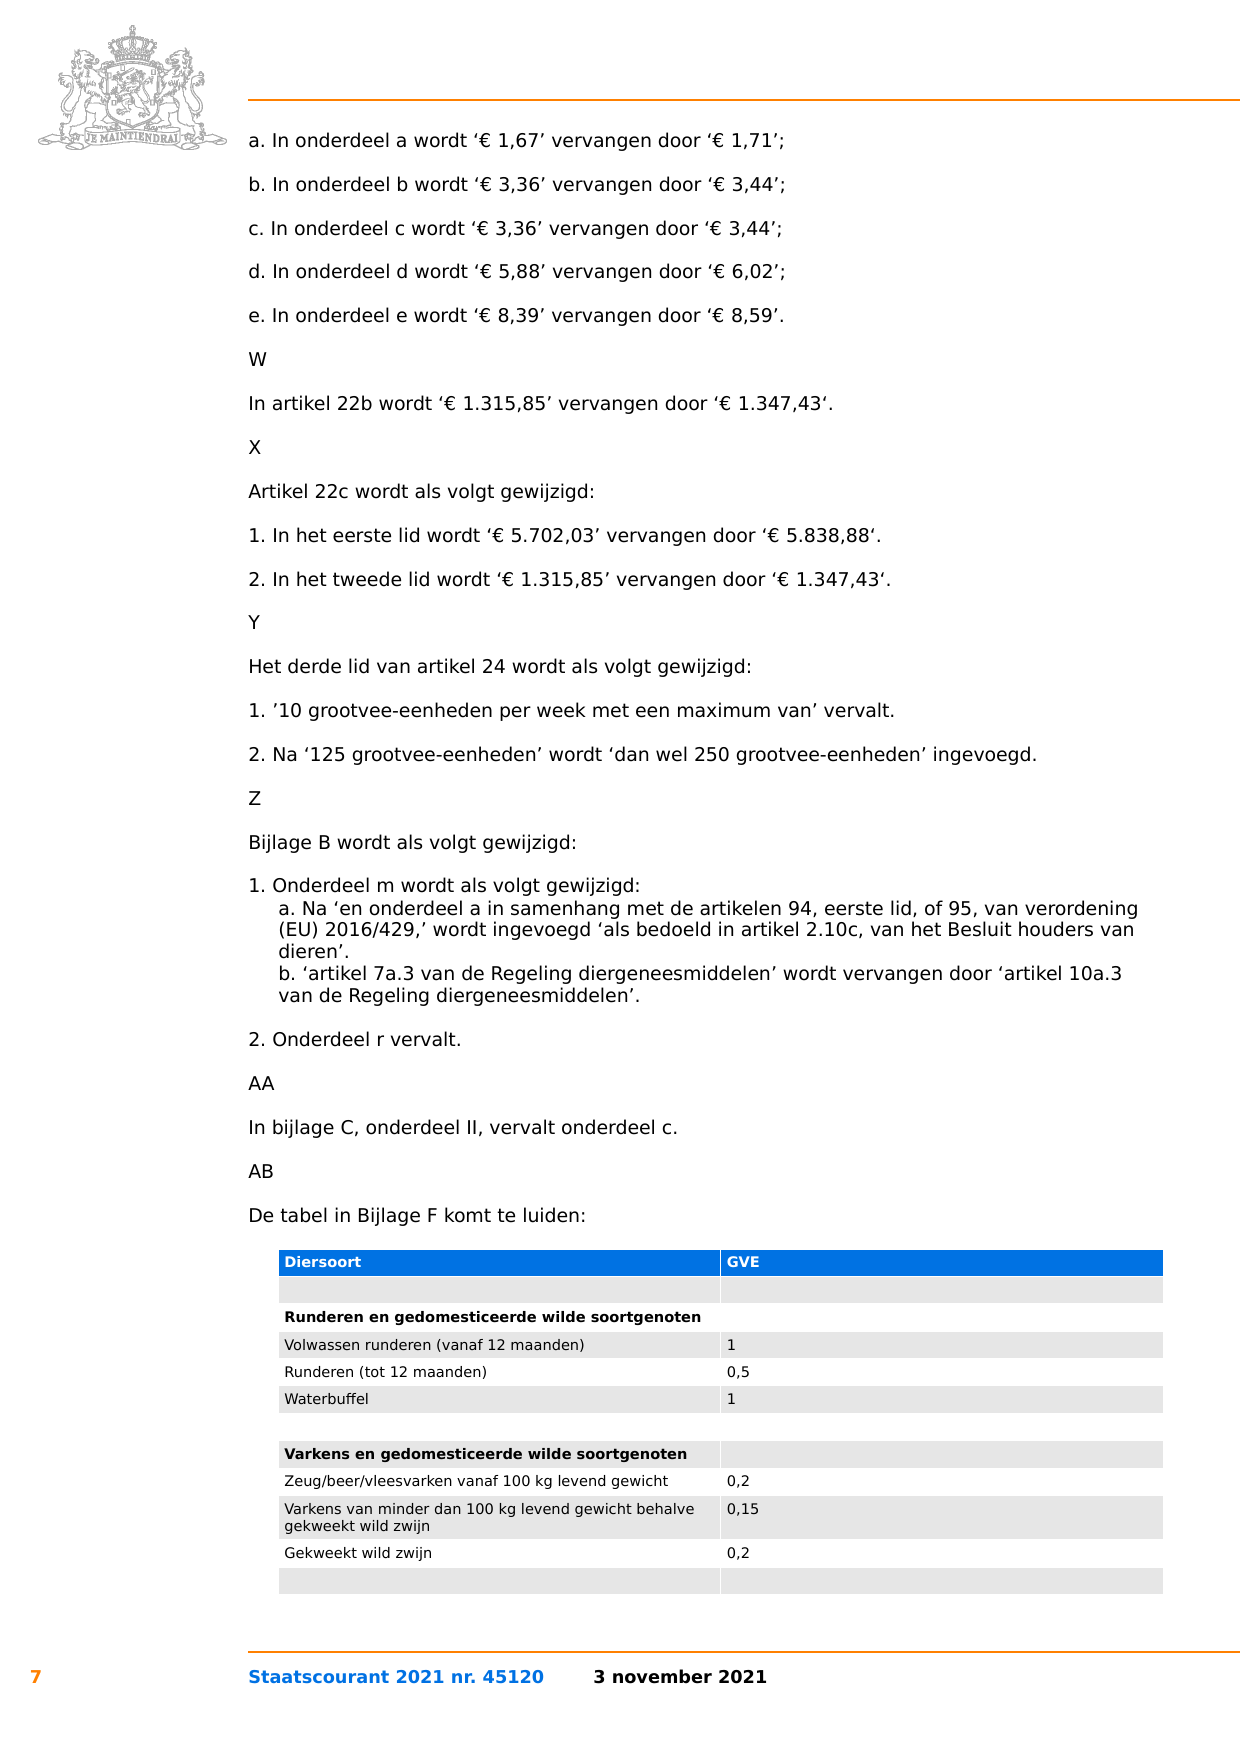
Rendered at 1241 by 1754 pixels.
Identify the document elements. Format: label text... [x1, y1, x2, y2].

text b. In onderdeel b wordt ‘€ 3,36’ vervangen door ‘€ 3,44’; [248, 174, 1163, 196]
table_cell [721, 1304, 1163, 1331]
table_cell 1 [721, 1386, 1163, 1413]
table_cell [721, 1277, 1163, 1303]
table_cell Gekweekt wild zwijn [279, 1540, 720, 1567]
text Het derde lid van artikel 24 wordt als volgt gewijzigd: [248, 656, 1163, 678]
text AB [248, 1161, 1163, 1183]
text 2. In het tweede lid wordt ‘€ 1.315,85’ vervangen door ‘€ 1.347,43‘. [248, 568, 1163, 590]
table_cell Runderen en gedomesticeerde wilde soortgenoten [279, 1304, 720, 1331]
table_cell Waterbuffel [279, 1386, 720, 1413]
text 1. ’10 grootvee-eenheden per week met een maximum van’ vervalt. [248, 700, 1163, 722]
text In bijlage C, onderdeel II, vervalt onderdeel c. [248, 1117, 1163, 1139]
text c. In onderdeel c wordt ‘€ 3,36’ vervangen door ‘€ 3,44’; [248, 218, 1163, 239]
text De tabel in Bijlage F komt te luiden: [248, 1204, 1163, 1227]
picture [38, 25, 227, 150]
table_cell Volwassen runderen (vanaf 12 maanden) [279, 1332, 720, 1358]
text Z [248, 788, 1163, 810]
text X [248, 437, 1163, 459]
text W [248, 349, 1163, 371]
table_cell 0,5 [721, 1359, 1163, 1385]
table_cell 0,2 [721, 1469, 1163, 1495]
text 2. Onderdeel r vervalt. [248, 1029, 1163, 1051]
table_cell [279, 1277, 720, 1303]
text Artikel 22c wordt als volgt gewijzigd: [248, 481, 1163, 503]
table_header Diersoort [279, 1250, 720, 1276]
text 1. Onderdeel m wordt als volgt gewijzigd: [248, 875, 1163, 897]
text b. ‘artikel 7a.3 van de Regeling diergeneesmiddelen’ wordt vervangen door ‘artikel 10a.3 van de Regeling diergeneesmiddelen’. [278, 963, 1163, 1007]
table_cell Varkens van minder dan 100 kg levend gewicht behalve gekweekt wild zwijn [279, 1496, 720, 1539]
table_cell [279, 1414, 720, 1440]
text In artikel 22b wordt ‘€ 1.315,85’ vervangen door ‘€ 1.347,43‘. [248, 393, 1163, 415]
text d. In onderdeel d wordt ‘€ 5,88’ vervangen door ‘€ 6,02’; [248, 261, 1163, 283]
text AA [248, 1073, 1163, 1095]
table_cell Zeug/beer/vleesvarken vanaf 100 kg levend gewicht [279, 1469, 720, 1495]
table_cell 0,15 [721, 1496, 1163, 1539]
text 1. In het eerste lid wordt ‘€ 5.702,03’ vervangen door ‘€ 5.838,88‘. [248, 524, 1163, 547]
text Bijlage B wordt als volgt gewijzigd: [248, 832, 1163, 853]
text a. In onderdeel a wordt ‘€ 1,67’ vervangen door ‘€ 1,71’; [248, 130, 1163, 152]
text e. In onderdeel e wordt ‘€ 8,39’ vervangen door ‘€ 8,59’. [248, 305, 1163, 327]
table_cell 1 [721, 1332, 1163, 1358]
table_cell [721, 1441, 1163, 1468]
table_cell [279, 1568, 720, 1594]
text Y [248, 612, 1163, 634]
table_cell [721, 1414, 1163, 1440]
text a. Na ‘en onderdeel a in samenhang met de artikelen 94, eerste lid, of 95, van verordening (EU) 2016/429,’ wordt ingevoegd ‘als bedoeld in artikel 2.10c, van het Besluit houders van dieren’. [278, 897, 1163, 963]
table_cell [721, 1568, 1163, 1594]
text 2. Na ‘125 grootvee-eenheden’ wordt ‘dan wel 250 grootvee-eenheden’ ingevoegd. [248, 744, 1163, 766]
table_cell Varkens en gedomesticeerde wilde soortgenoten [279, 1441, 720, 1468]
table_cell 0,2 [721, 1540, 1163, 1567]
table_cell Runderen (tot 12 maanden) [279, 1359, 720, 1385]
table_header GVE [721, 1250, 1163, 1276]
